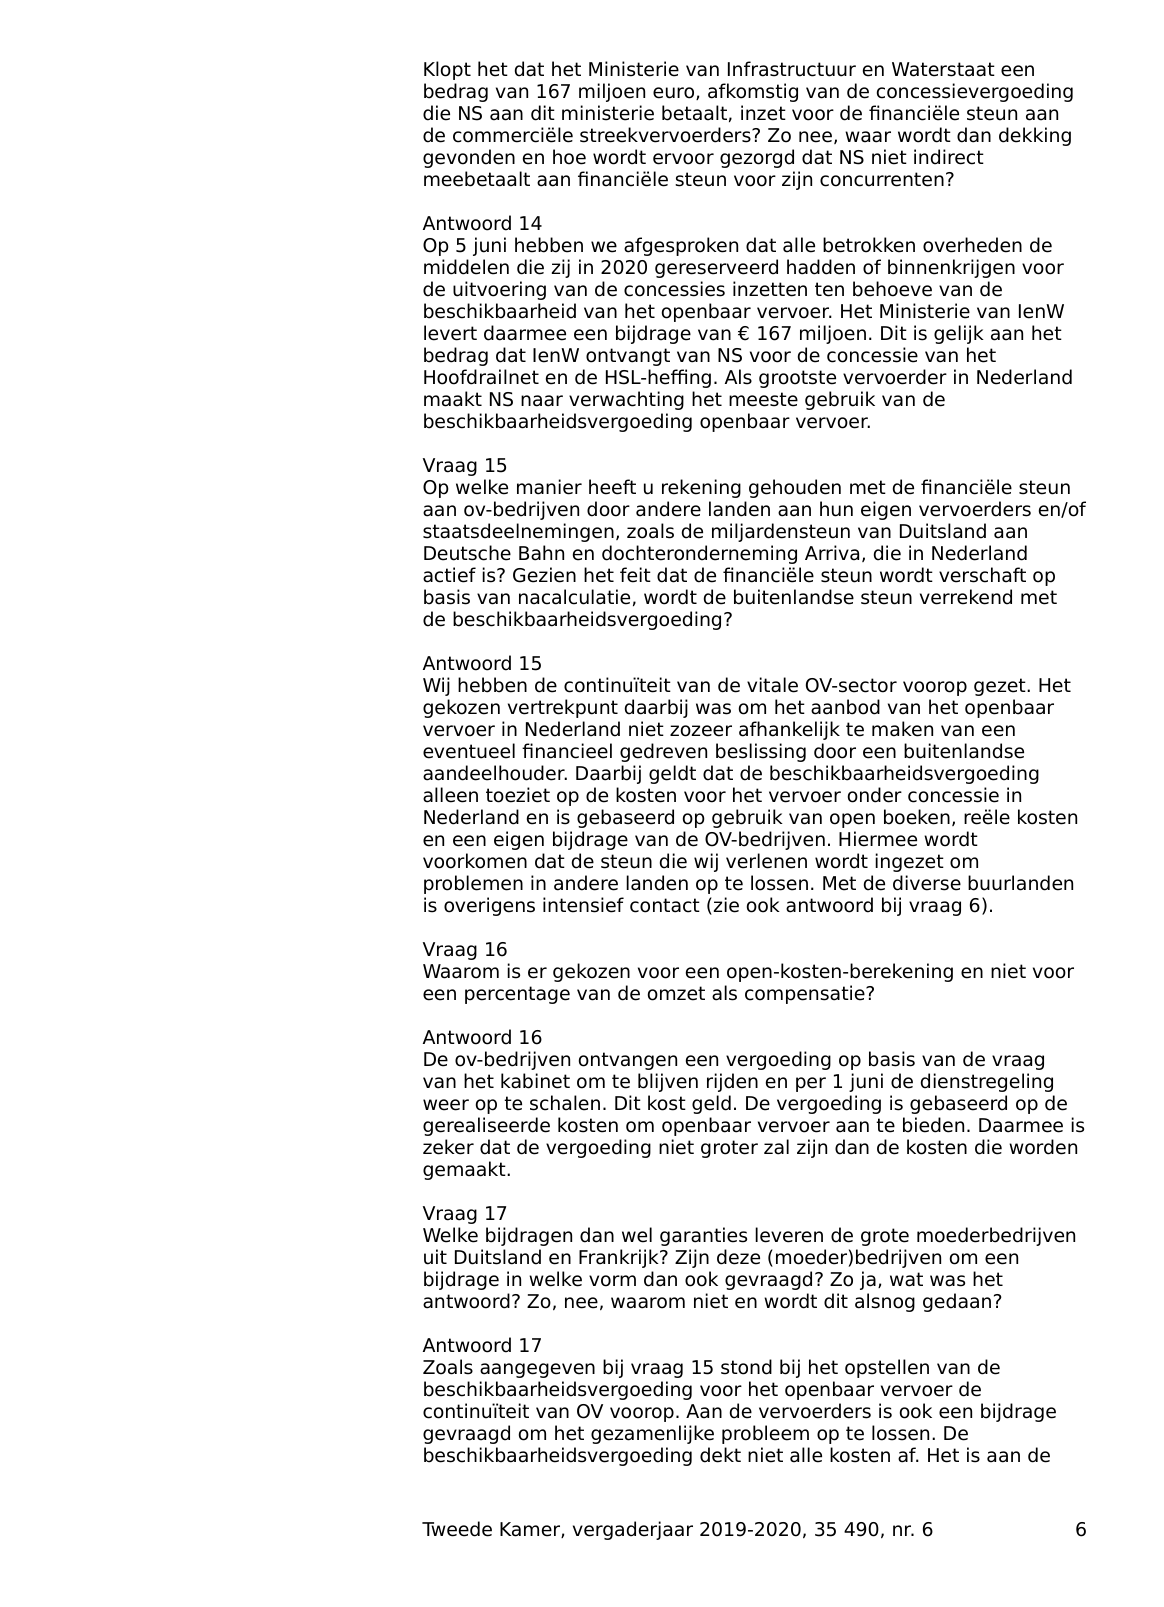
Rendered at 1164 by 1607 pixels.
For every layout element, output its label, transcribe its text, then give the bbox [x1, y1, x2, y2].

text Op 5 juni hebben we afgesproken dat alle betrokken overheden de middelen die zij in 2020 gereserveerd hadden of binnenkrijgen voor de uitvoering van de concessies inzetten ten behoeve van de beschikbaarheid van het openbaar vervoer. Het Ministerie van IenW levert daarmee een bijdrage van € 167 miljoen. Dit is gelijk aan het bedrag dat IenW ontvangt van NS voor de concessie van het Hoofdrailnet en de HSL-heffing. Als grootste vervoerder in Nederland maakt NS naar verwachting het meeste gebruik van de beschikbaarheidsvergoeding openbaar vervoer. [422, 235, 1087, 433]
text Waarom is er gekozen voor een open-kosten-berekening en niet voor een percentage van de omzet als compensatie? [422, 961, 1087, 1005]
text Antwoord 17 [422, 1335, 1087, 1357]
text Klopt het dat het Ministerie van Infrastructuur en Waterstaat een bedrag van 167 miljoen euro, afkomstig van de concessievergoeding die NS aan dit ministerie betaalt, inzet voor de financiële steun aan de commerciële streekvervoerders? Zo nee, waar wordt dan dekking gevonden en hoe wordt ervoor gezorgd dat NS niet indirect meebetaalt aan financiële steun voor zijn concurrenten? [422, 59, 1087, 191]
text Welke bijdragen dan wel garanties leveren de grote moederbedrijven uit Duitsland en Frankrijk? Zijn deze (moeder)bedrijven om een bijdrage in welke vorm dan ook gevraagd? Zo ja, wat was het antwoord? Zo, nee, waarom niet en wordt dit alsnog gedaan? [422, 1225, 1087, 1313]
text Zoals aangegeven bij vraag 15 stond bij het opstellen van de beschikbaarheidsvergoeding voor het openbaar vervoer de continuïteit van OV voorop. Aan de vervoerders is ook een bijdrage gevraagd om het gezamenlijke probleem op te lossen. De beschikbaarheidsvergoeding dekt niet alle kosten af. Het is aan de [422, 1357, 1087, 1467]
text Vraag 15 [422, 455, 1087, 477]
text Wij hebben de continuïteit van de vitale OV-sector voorop gezet. Het gekozen vertrekpunt daarbij was om het aanbod van het openbaar vervoer in Nederland niet zozeer afhankelijk te maken van een eventueel financieel gedreven beslissing door een buitenlandse aandeelhouder. Daarbij geldt dat de beschikbaarheidsvergoeding alleen toeziet op de kosten voor het vervoer onder concessie in Nederland en is gebaseerd op gebruik van open boeken, reële kosten en een eigen bijdrage van de OV-bedrijven. Hiermee wordt voorkomen dat de steun die wij verlenen wordt ingezet om problemen in andere landen op te lossen. Met de diverse buurlanden is overigens intensief contact (zie ook antwoord bij vraag 6). [422, 675, 1087, 917]
text Op welke manier heeft u rekening gehouden met de financiële steun aan ov-bedrijven door andere landen aan hun eigen vervoerders en/of staatsdeelnemingen, zoals de miljardensteun van Duitsland aan Deutsche Bahn en dochteronderneming Arriva, die in Nederland actief is? Gezien het feit dat de financiële steun wordt verschaft op basis van nacalculatie, wordt de buitenlandse steun verrekend met de beschikbaarheidsvergoeding? [422, 477, 1087, 631]
text Antwoord 14 [422, 213, 1087, 235]
text Vraag 16 [422, 939, 1087, 961]
text Antwoord 16 [422, 1027, 1087, 1049]
text De ov-bedrijven ontvangen een vergoeding op basis van de vraag van het kabinet om te blijven rijden en per 1 juni de dienstregeling weer op te schalen. Dit kost geld. De vergoeding is gebaseerd op de gerealiseerde kosten om openbaar vervoer aan te bieden. Daarmee is zeker dat de vergoeding niet groter zal zijn dan de kosten die worden gemaakt. [422, 1049, 1087, 1181]
text Antwoord 15 [422, 653, 1087, 675]
text Vraag 17 [422, 1203, 1087, 1225]
